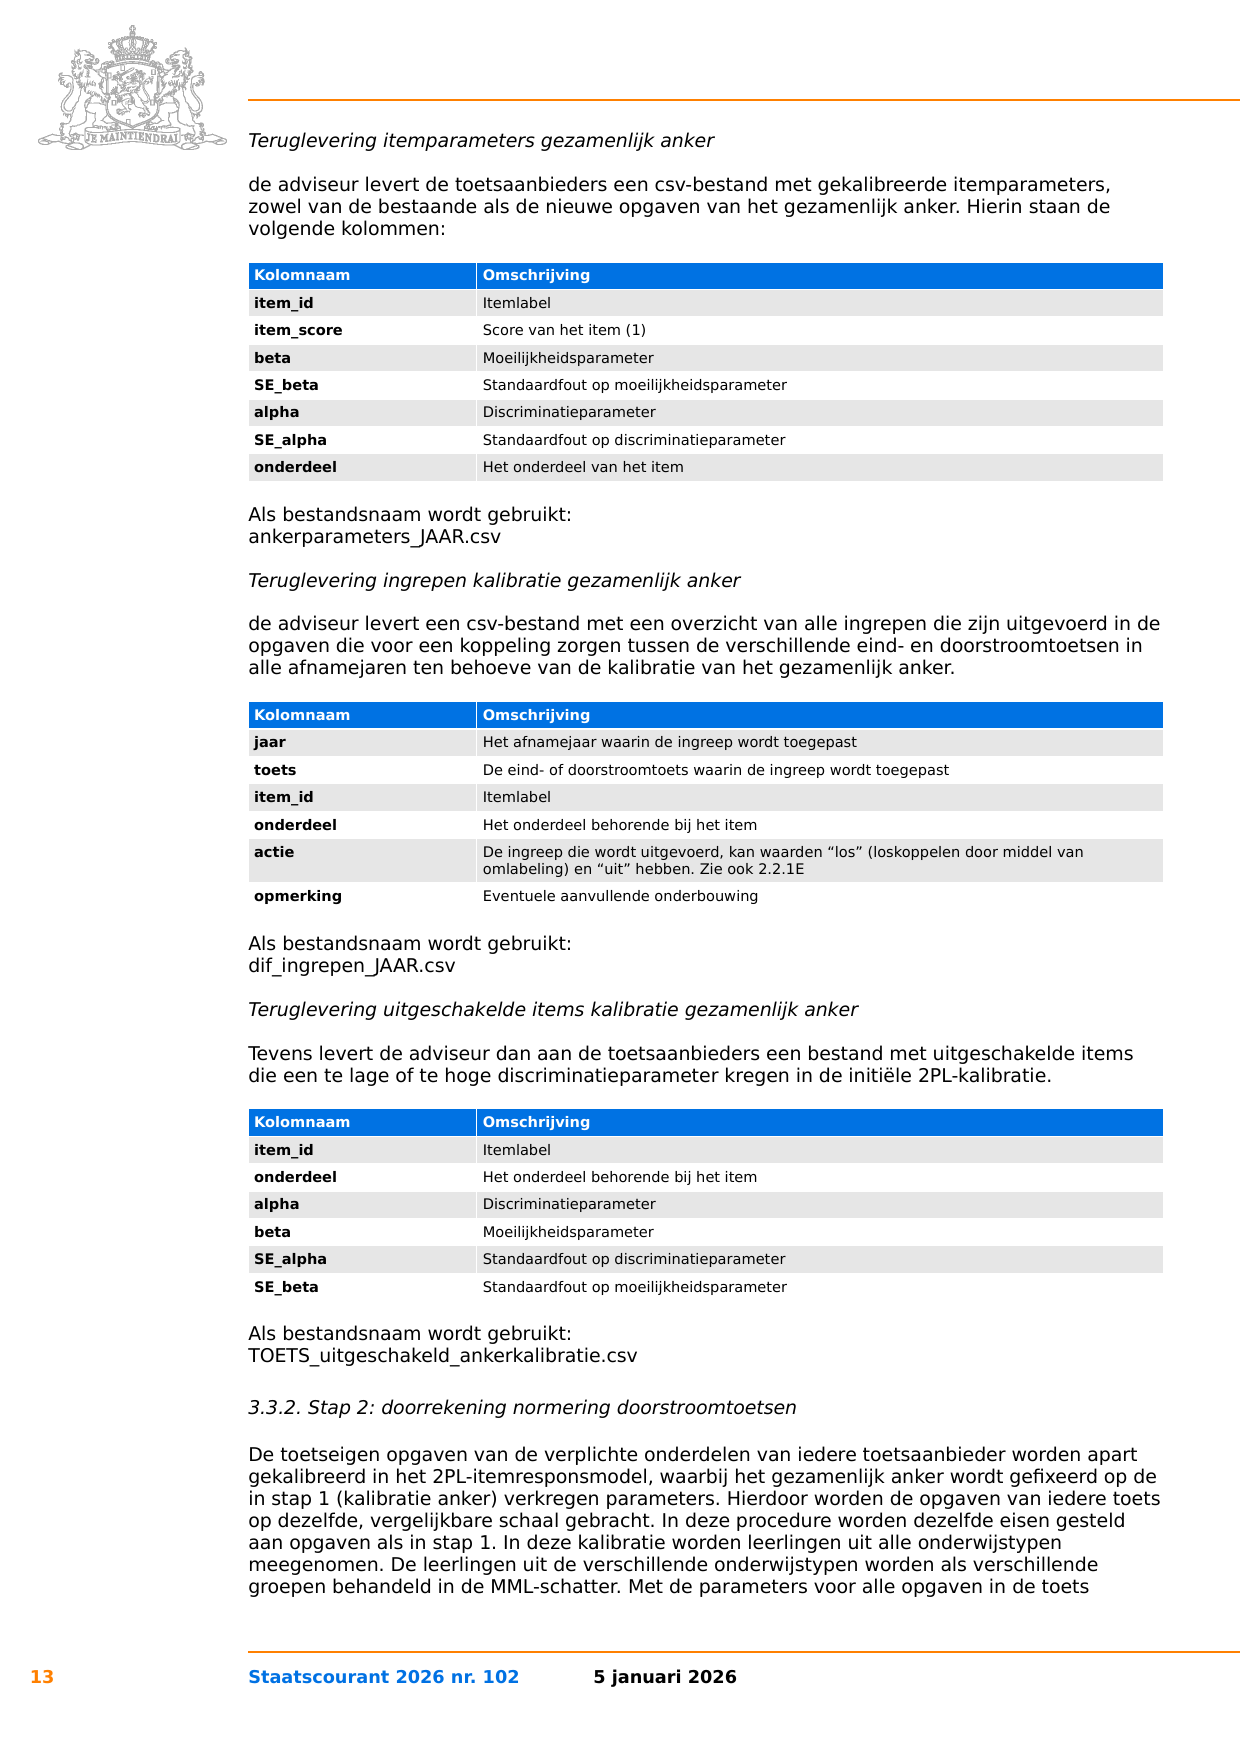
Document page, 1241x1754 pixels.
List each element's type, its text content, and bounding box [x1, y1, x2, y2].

table_cell onderdeel [249, 812, 476, 838]
table_cell item_id [249, 784, 476, 811]
table_cell toets [249, 757, 476, 783]
table_cell Score van het item (1) [477, 318, 1163, 344]
table_cell SE_beta [249, 372, 476, 398]
table_cell Het onderdeel behorende bij het item [477, 812, 1163, 838]
text TOETS_uitgeschakeld_ankerkalibratie.csv [248, 1345, 1163, 1367]
table_cell Het afnamejaar waarin de ingreep wordt toegepast [477, 730, 1163, 756]
table_cell Itemlabel [477, 1137, 1163, 1163]
table_cell Standaardfout op discriminatieparameter [477, 1246, 1163, 1273]
text Als bestandsnaam wordt gebruikt: [248, 1323, 1163, 1345]
table_cell actie [249, 839, 476, 882]
table_cell alpha [249, 400, 476, 426]
table_cell jaar [249, 730, 476, 756]
table_cell item_id [249, 290, 476, 316]
table_cell SE_alpha [249, 427, 476, 453]
subtitle Teruglevering ingrepen kalibratie gezamenlijk anker [248, 569, 1163, 591]
text ankerparameters_JAAR.csv [248, 526, 1163, 548]
subtitle 3.3.2. Stap 2: doorrekening normering doorstroomtoetsen [248, 1397, 1163, 1419]
subtitle Teruglevering uitgeschakelde items kalibratie gezamenlijk anker [248, 999, 1163, 1021]
table_cell opmerking [249, 884, 476, 910]
table_header Omschrijving [477, 1109, 1163, 1136]
table_cell SE_alpha [249, 1246, 476, 1273]
text Tevens levert de adviseur dan aan de toetsaanbieders een bestand met uitgeschakelde items die een te lage of te hoge discriminatieparameter kregen in de initiële 2PL-kalibratie. [248, 1042, 1163, 1086]
table_cell Itemlabel [477, 290, 1163, 316]
table_cell Moeilijkheidsparameter [477, 345, 1163, 371]
text dif_ingrepen_JAAR.csv [248, 955, 1163, 977]
table_header Omschrijving [477, 702, 1163, 728]
table_cell Het onderdeel van het item [477, 454, 1163, 481]
picture [38, 25, 227, 150]
table_cell De ingreep die wordt uitgevoerd, kan waarden “los” (loskoppelen door middel van omlabeling) en “uit” hebben. Zie ook 2.2.1E [477, 839, 1163, 882]
table_cell Eventuele aanvullende onderbouwing [477, 884, 1163, 910]
text Als bestandsnaam wordt gebruikt: [248, 504, 1163, 526]
table_cell onderdeel [249, 1164, 476, 1191]
table_cell Het onderdeel behorende bij het item [477, 1164, 1163, 1191]
table_cell Standaardfout op moeilijkheidsparameter [477, 1274, 1163, 1300]
text Als bestandsnaam wordt gebruikt: [248, 933, 1163, 955]
table_cell alpha [249, 1192, 476, 1218]
table_cell beta [249, 345, 476, 371]
table_cell Moeilijkheidsparameter [477, 1219, 1163, 1245]
subtitle Teruglevering itemparameters gezamenlijk anker [248, 130, 1163, 152]
table_cell SE_beta [249, 1274, 476, 1300]
text de adviseur levert de toetsaanbieders een csv-bestand met gekalibreerde itemparameters, zowel van de bestaande als de nieuwe opgaven van het gezamenlijk anker. Hierin staan de volgende kolommen: [248, 174, 1163, 240]
text de adviseur levert een csv-bestand met een overzicht van alle ingrepen die zijn uitgevoerd in de opgaven die voor een koppeling zorgen tussen de verschillende eind- en doorstroomtoetsen in alle afnamejaren ten behoeve van de kalibratie van het gezamenlijk anker. [248, 613, 1163, 679]
table_cell beta [249, 1219, 476, 1245]
table_cell item_id [249, 1137, 476, 1163]
table_cell Discriminatieparameter [477, 1192, 1163, 1218]
text De toetseigen opgaven van de verplichte onderdelen van iedere toetsaanbieder worden apart gekalibreerd in het 2PL-itemresponsmodel, waarbij het gezamenlijk anker wordt gefixeerd op de in stap 1 (kalibratie anker) verkregen parameters. Hierdoor worden de opgaven van iedere toets op dezelfde, vergelijkbare schaal gebracht. In deze procedure worden dezelfde eisen gesteld aan opgaven als in stap 1. In deze kalibratie worden leerlingen uit alle onderwijstypen meegenomen. De leerlingen uit de verschillende onderwijstypen worden als verschillende groepen behandeld in de MML-schatter. Met de parameters voor alle opgaven in de toets [248, 1444, 1163, 1598]
table_cell Standaardfout op discriminatieparameter [477, 427, 1163, 453]
table_header Kolomnaam [249, 263, 476, 289]
table_cell Standaardfout op moeilijkheidsparameter [477, 372, 1163, 398]
table_cell De eind- of doorstroomtoets waarin de ingreep wordt toegepast [477, 757, 1163, 783]
table_header Omschrijving [477, 263, 1163, 289]
table_cell item_score [249, 318, 476, 344]
table_header Kolomnaam [249, 1109, 476, 1136]
table_header Kolomnaam [249, 702, 476, 728]
table_cell Discriminatieparameter [477, 400, 1163, 426]
table_cell onderdeel [249, 454, 476, 481]
table_cell Itemlabel [477, 784, 1163, 811]
